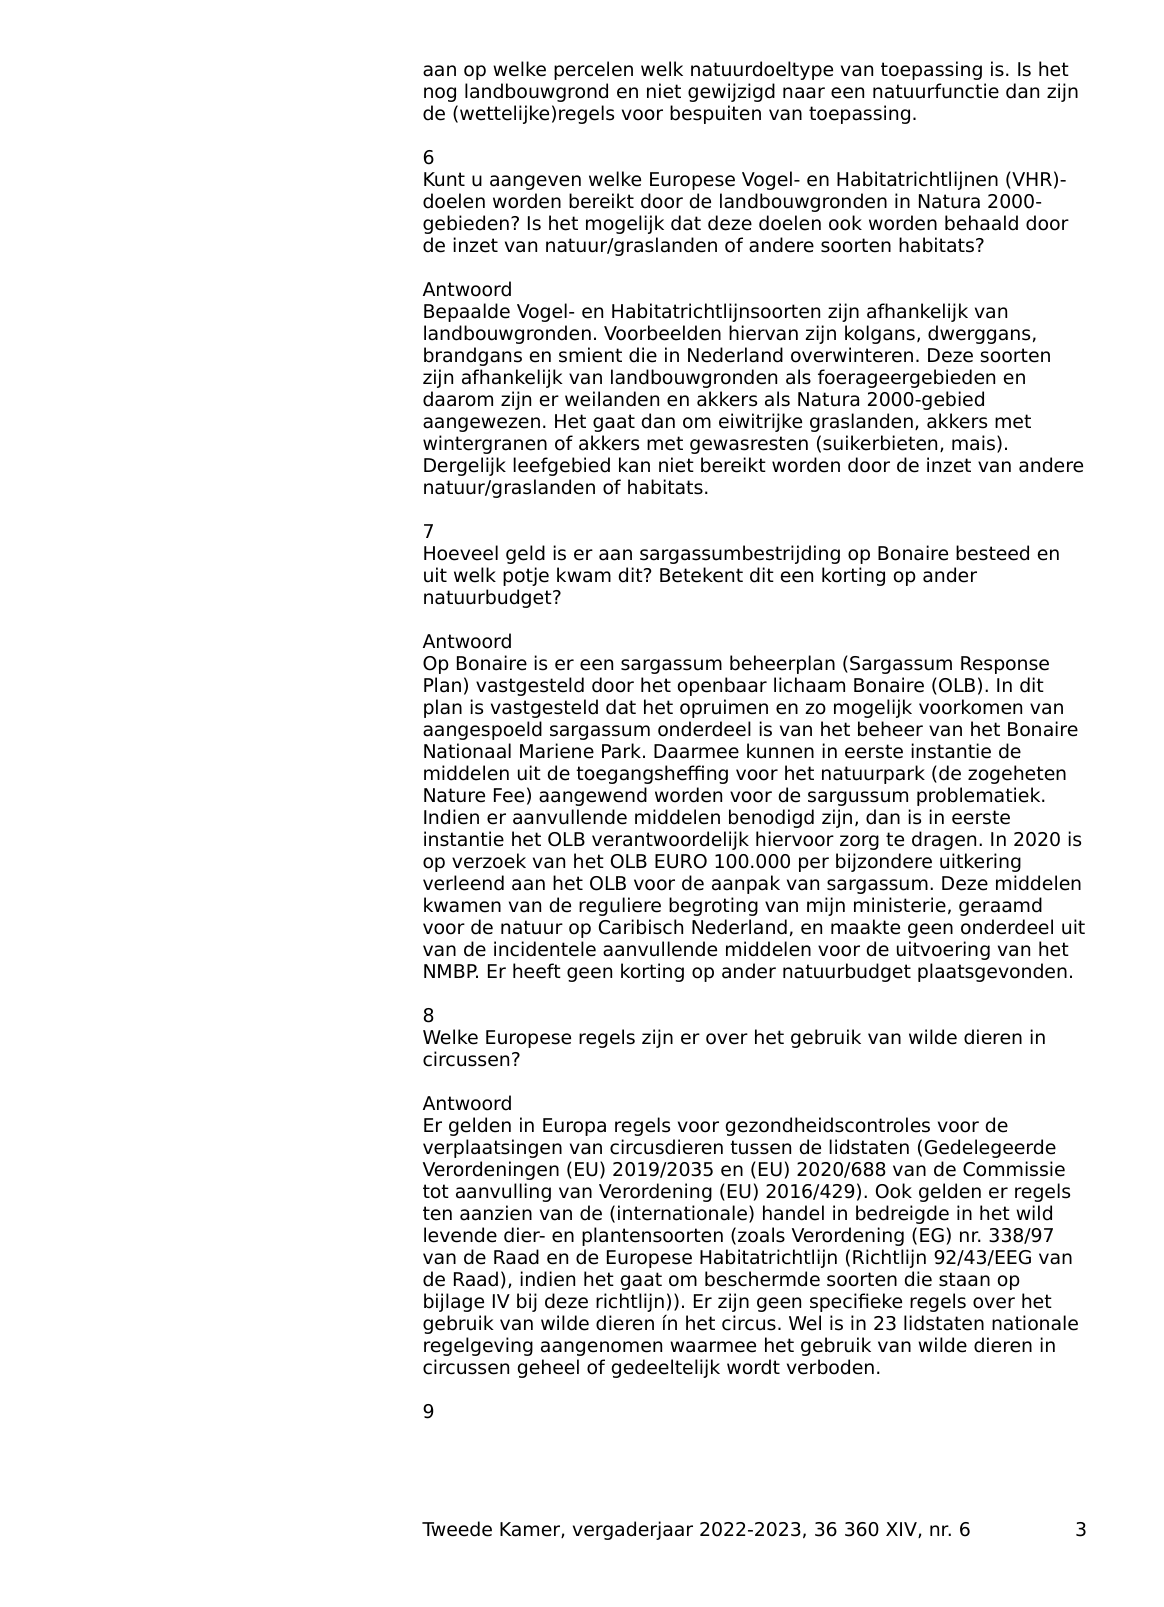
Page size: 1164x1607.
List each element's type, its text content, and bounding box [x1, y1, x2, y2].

text Kunt u aangeven welke Europese Vogel- en Habitatrichtlijnen (VHR)-doelen worden bereikt door de landbouwgronden in Natura 2000-gebieden? Is het mogelijk dat deze doelen ook worden behaald door de inzet van natuur/graslanden of andere soorten habitats? [422, 169, 1087, 257]
text 7 [422, 521, 1087, 543]
text 8 [422, 1005, 1087, 1027]
text Welke Europese regels zijn er over het gebruik van wilde dieren in circussen? [422, 1027, 1087, 1071]
text Op Bonaire is er een sargassum beheerplan (Sargassum Response Plan) vastgesteld door het openbaar lichaam Bonaire (OLB). In dit plan is vastgesteld dat het opruimen en zo mogelijk voorkomen van aangespoeld sargassum onderdeel is van het beheer van het Bonaire Nationaal Mariene Park. Daarmee kunnen in eerste instantie de middelen uit de toegangsheffing voor het natuurpark (de zogeheten Nature Fee) aangewend worden voor de sargussum problematiek. Indien er aanvullende middelen benodigd zijn, dan is in eerste instantie het OLB verantwoordelijk hiervoor zorg te dragen. In 2020 is op verzoek van het OLB EURO 100.000 per bijzondere uitkering verleend aan het OLB voor de aanpak van sargassum. Deze middelen kwamen van de reguliere begroting van mijn ministerie, geraamd voor de natuur op Caribisch Nederland, en maakte geen onderdeel uit van de incidentele aanvullende middelen voor de uitvoering van het NMBP. Er heeft geen korting op ander natuurbudget plaatsgevonden. [422, 653, 1087, 983]
text Antwoord [422, 631, 1087, 653]
text aan op welke percelen welk natuurdoeltype van toepassing is. Is het nog landbouwgrond en niet gewijzigd naar een natuurfunctie dan zijn de (wettelijke)regels voor bespuiten van toepassing. [422, 59, 1087, 125]
text Bepaalde Vogel- en Habitatrichtlijnsoorten zijn afhankelijk van landbouwgronden. Voorbeelden hiervan zijn kolgans, dwerggans, brandgans en smient die in Nederland overwinteren. Deze soorten zijn afhankelijk van landbouwgronden als foerageergebieden en daarom zijn er weilanden en akkers als Natura 2000-gebied aangewezen. Het gaat dan om eiwitrijke graslanden, akkers met wintergranen of akkers met gewasresten (suikerbieten, mais). Dergelijk leefgebied kan niet bereikt worden door de inzet van andere natuur/graslanden of habitats. [422, 301, 1087, 499]
text 9 [422, 1401, 1087, 1423]
text Er gelden in Europa regels voor gezondheidscontroles voor de verplaatsingen van circusdieren tussen de lidstaten (Gedelegeerde Verordeningen (EU) 2019/2035 en (EU) 2020/688 van de Commissie tot aanvulling van Verordening (EU) 2016/429). Ook gelden er regels ten aanzien van de (internationale) handel in bedreigde in het wild levende dier- en plantensoorten (zoals Verordening (EG) nr. 338/97 van de Raad en de Europese Habitatrichtlijn (Richtlijn 92/43/EEG van de Raad), indien het gaat om beschermde soorten die staan op bijlage IV bij deze richtlijn)). Er zijn geen specifieke regels over het gebruik van wilde dieren ín het circus. Wel is in 23 lidstaten nationale regelgeving aangenomen waarmee het gebruik van wilde dieren in circussen geheel of gedeeltelijk wordt verboden. [422, 1115, 1087, 1379]
text Antwoord [422, 1093, 1087, 1115]
text 6 [422, 147, 1087, 169]
text Hoeveel geld is er aan sargassumbestrijding op Bonaire besteed en uit welk potje kwam dit? Betekent dit een korting op ander natuurbudget? [422, 543, 1087, 609]
text Antwoord [422, 279, 1087, 301]
